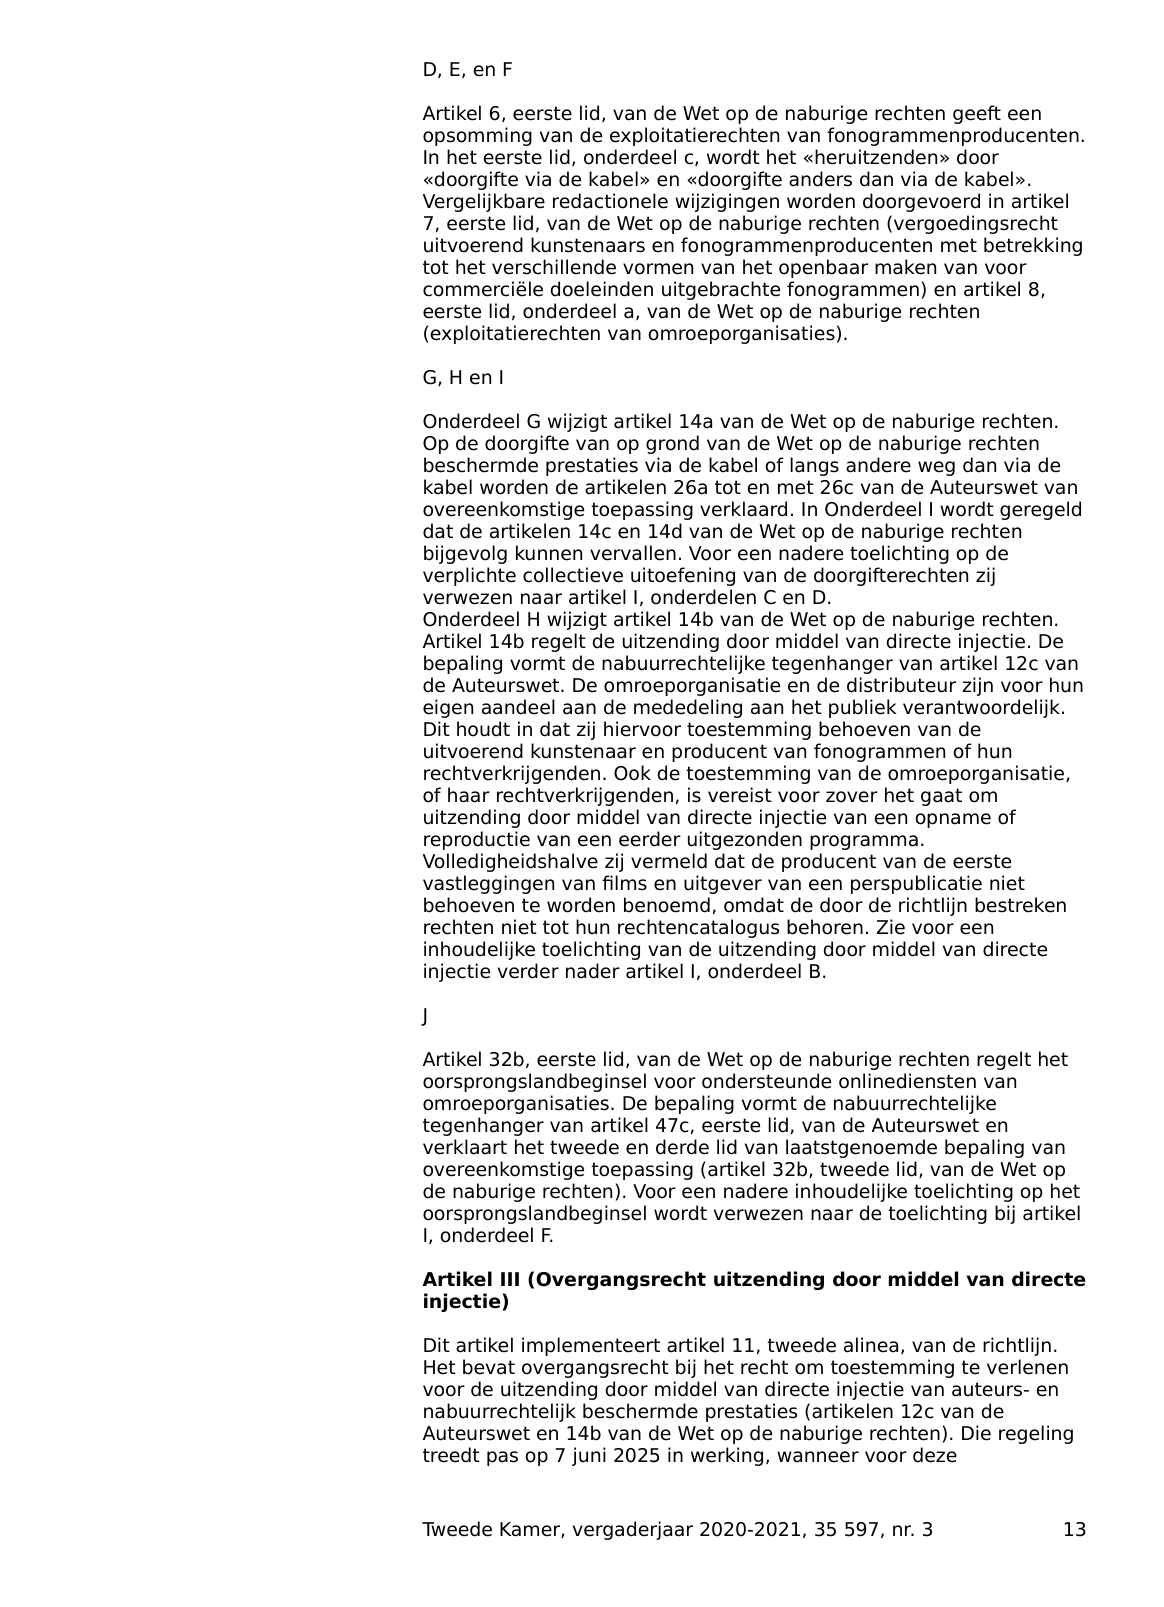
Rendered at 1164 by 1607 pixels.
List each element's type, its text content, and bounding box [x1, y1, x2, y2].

subtitle J [422, 1005, 1087, 1027]
text Artikel 6, eerste lid, van de Wet op de naburige rechten geeft een opsomming van de exploitatierechten van fonogrammenproducenten. In het eerste lid, onderdeel c, wordt het «heruitzenden» door «doorgifte via de kabel» en «doorgifte anders dan via de kabel». Vergelijkbare redactionele wijzigingen worden doorgevoerd in artikel 7, eerste lid, van de Wet op de naburige rechten (vergoedingsrecht uitvoerend kunstenaars en fonogrammenproducenten met betrekking tot het verschillende vormen van het openbaar maken van voor commerciële doeleinden uitgebrachte fonogrammen) en artikel 8, eerste lid, onderdeel a, van de Wet op de naburige rechten (exploitatierechten van omroeporganisaties). [422, 103, 1087, 345]
text Onderdeel G wijzigt artikel 14a van de Wet op de naburige rechten. Op de doorgifte van op grond van de Wet op de naburige rechten beschermde prestaties via de kabel of langs andere weg dan via de kabel worden de artikelen 26a tot en met 26c van de Auteurswet van overeenkomstige toepassing verklaard. In Onderdeel I wordt geregeld dat de artikelen 14c en 14d van de Wet op de naburige rechten bijgevolg kunnen vervallen. Voor een nadere toelichting op de verplichte collectieve uitoefening van de doorgifterechten zij verwezen naar artikel I, onderdelen C en D. [422, 411, 1087, 609]
subtitle Artikel III (Overgangsrecht uitzending door middel van directe injectie) [422, 1269, 1087, 1313]
text Dit artikel implementeert artikel 11, tweede alinea, van de richtlijn. Het bevat overgangsrecht bij het recht om toestemming te verlenen voor de uitzending door middel van directe injectie van auteurs- en nabuurrechtelijk beschermde prestaties (artikelen 12c van de Auteurswet en 14b van de Wet op de naburige rechten). Die regeling treedt pas op 7 juni 2025 in werking, wanneer voor deze [422, 1335, 1087, 1467]
subtitle G, H en I [422, 367, 1087, 389]
text Artikel 32b, eerste lid, van de Wet op de naburige rechten regelt het oorsprongslandbeginsel voor ondersteunde onlinediensten van omroeporganisaties. De bepaling vormt de nabuurrechtelijke tegenhanger van artikel 47c, eerste lid, van de Auteurswet en verklaart het tweede en derde lid van laatstgenoemde bepaling van overeenkomstige toepassing (artikel 32b, tweede lid, van de Wet op de naburige rechten). Voor een nadere inhoudelijke toelichting op het oorsprongslandbeginsel wordt verwezen naar de toelichting bij artikel I, onderdeel F. [422, 1049, 1087, 1247]
text Onderdeel H wijzigt artikel 14b van de Wet op de naburige rechten. Artikel 14b regelt de uitzending door middel van directe injectie. De bepaling vormt de nabuurrechtelijke tegenhanger van artikel 12c van de Auteurswet. De omroeporganisatie en de distributeur zijn voor hun eigen aandeel aan de mededeling aan het publiek verantwoordelijk. Dit houdt in dat zij hiervoor toestemming behoeven van de uitvoerend kunstenaar en producent van fonogrammen of hun rechtverkrijgenden. Ook de toestemming van de omroeporganisatie, of haar rechtverkrijgenden, is vereist voor zover het gaat om uitzending door middel van directe injectie van een opname of reproductie van een eerder uitgezonden programma. Volledigheidshalve zij vermeld dat de producent van de eerste vastleggingen van films en uitgever van een perspublicatie niet behoeven te worden benoemd, omdat de door de richtlijn bestreken rechten niet tot hun rechtencatalogus behoren. Zie voor een inhoudelijke toelichting van de uitzending door middel van directe injectie verder nader artikel I, onderdeel B. [422, 609, 1087, 983]
subtitle D, E, en F [422, 59, 1087, 81]
